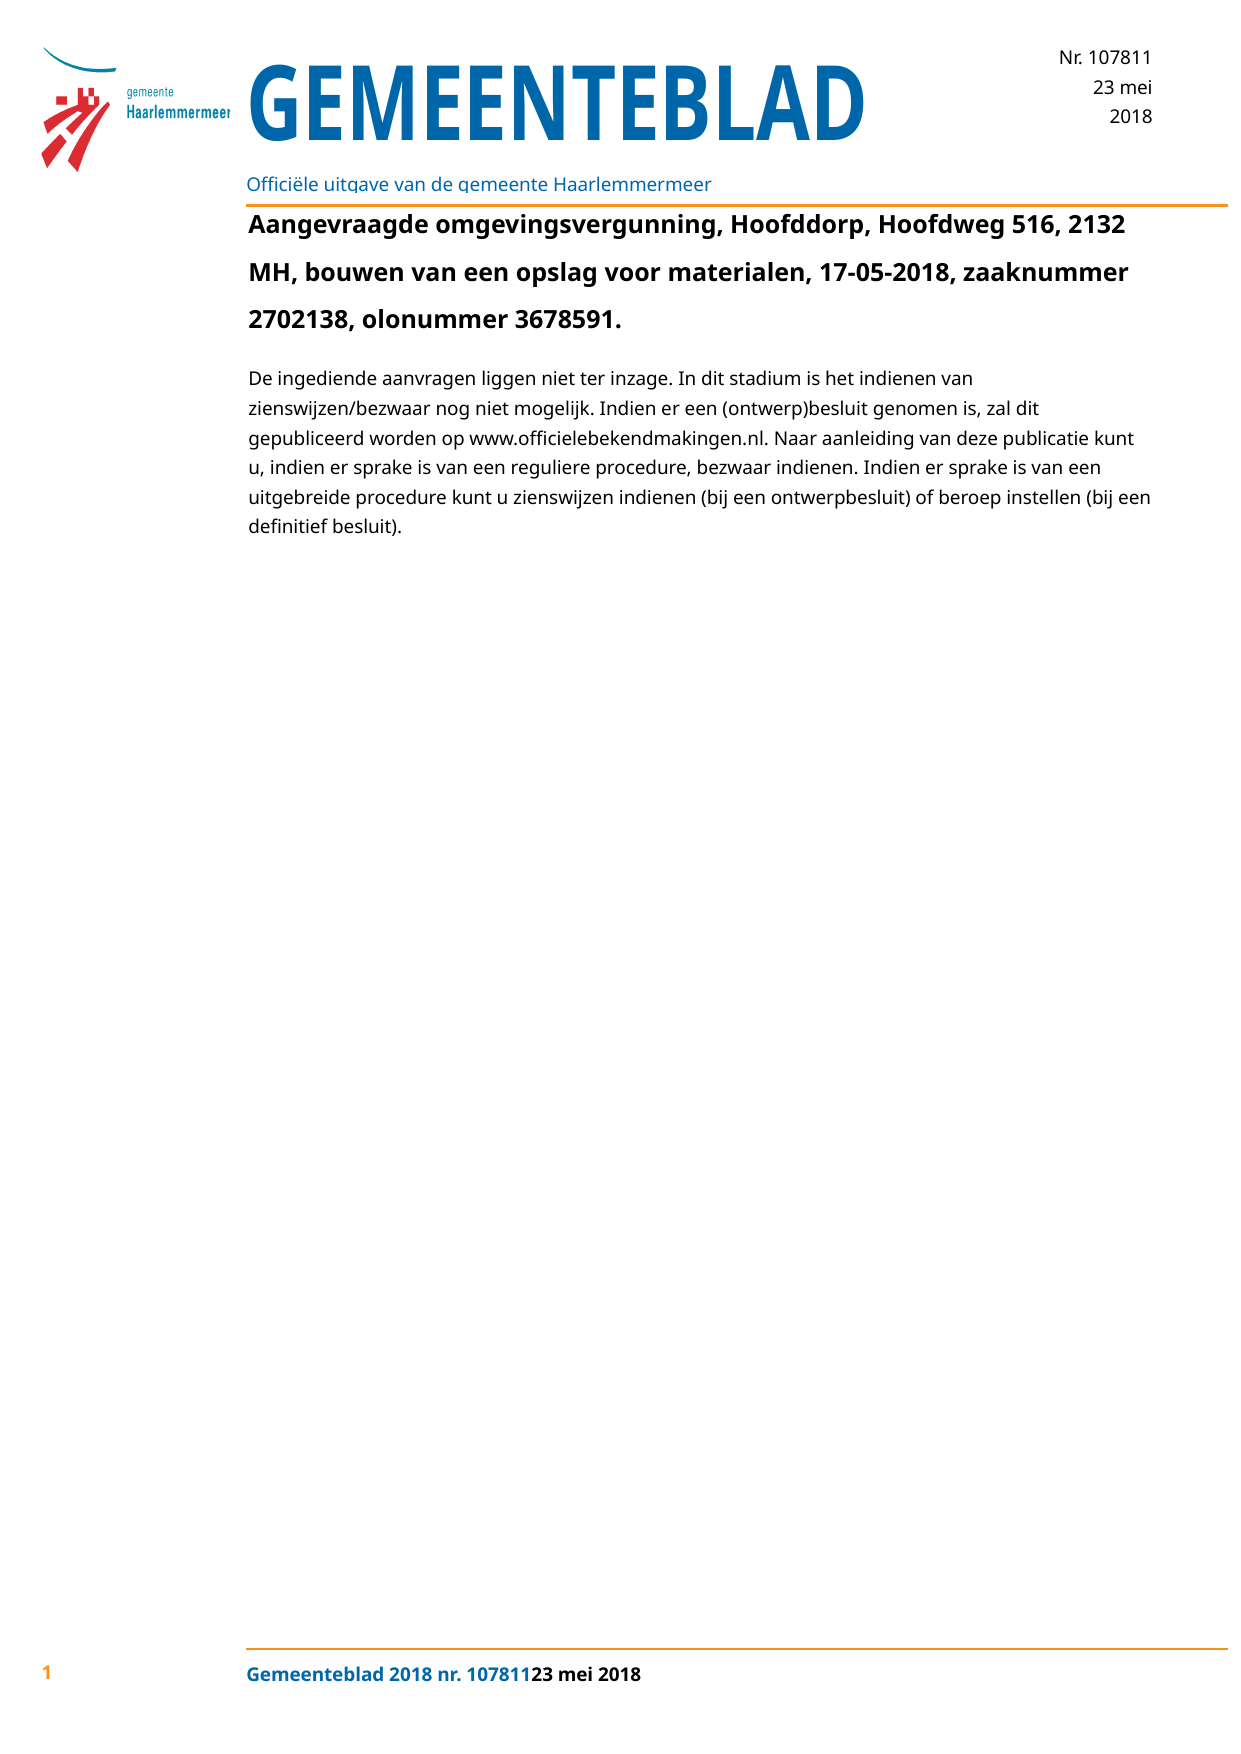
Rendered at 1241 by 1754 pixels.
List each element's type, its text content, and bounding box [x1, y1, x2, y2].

picture [41, 47, 231, 172]
text Aangevraagde omgevingsvergunning, Hoofddorp, Hoofdweg 516, 2132 MH, bouwen van een opslag voor materialen, 17-05-2018, zaaknummer 2702138, olonummer 3678591. [248, 207, 1152, 336]
text De ingediende aanvragen liggen niet ter inzage. In dit stadium is het indienen van zienswijzen/bezwaar nog niet mogelijk. Indien er een (ontwerp)besluit genomen is, zal dit gepubliceerd worden op www.officielebekendmakingen.nl. Naar aanleiding van deze publicatie kunt u, indien er sprake is van een reguliere procedure, bezwaar indienen. Indien er sprake is van een uitgebreide procedure kunt u zienswijzen indienen (bij een ontwerpbesluit) of beroep instellen (bij een definitief besluit). [248, 366, 1152, 539]
